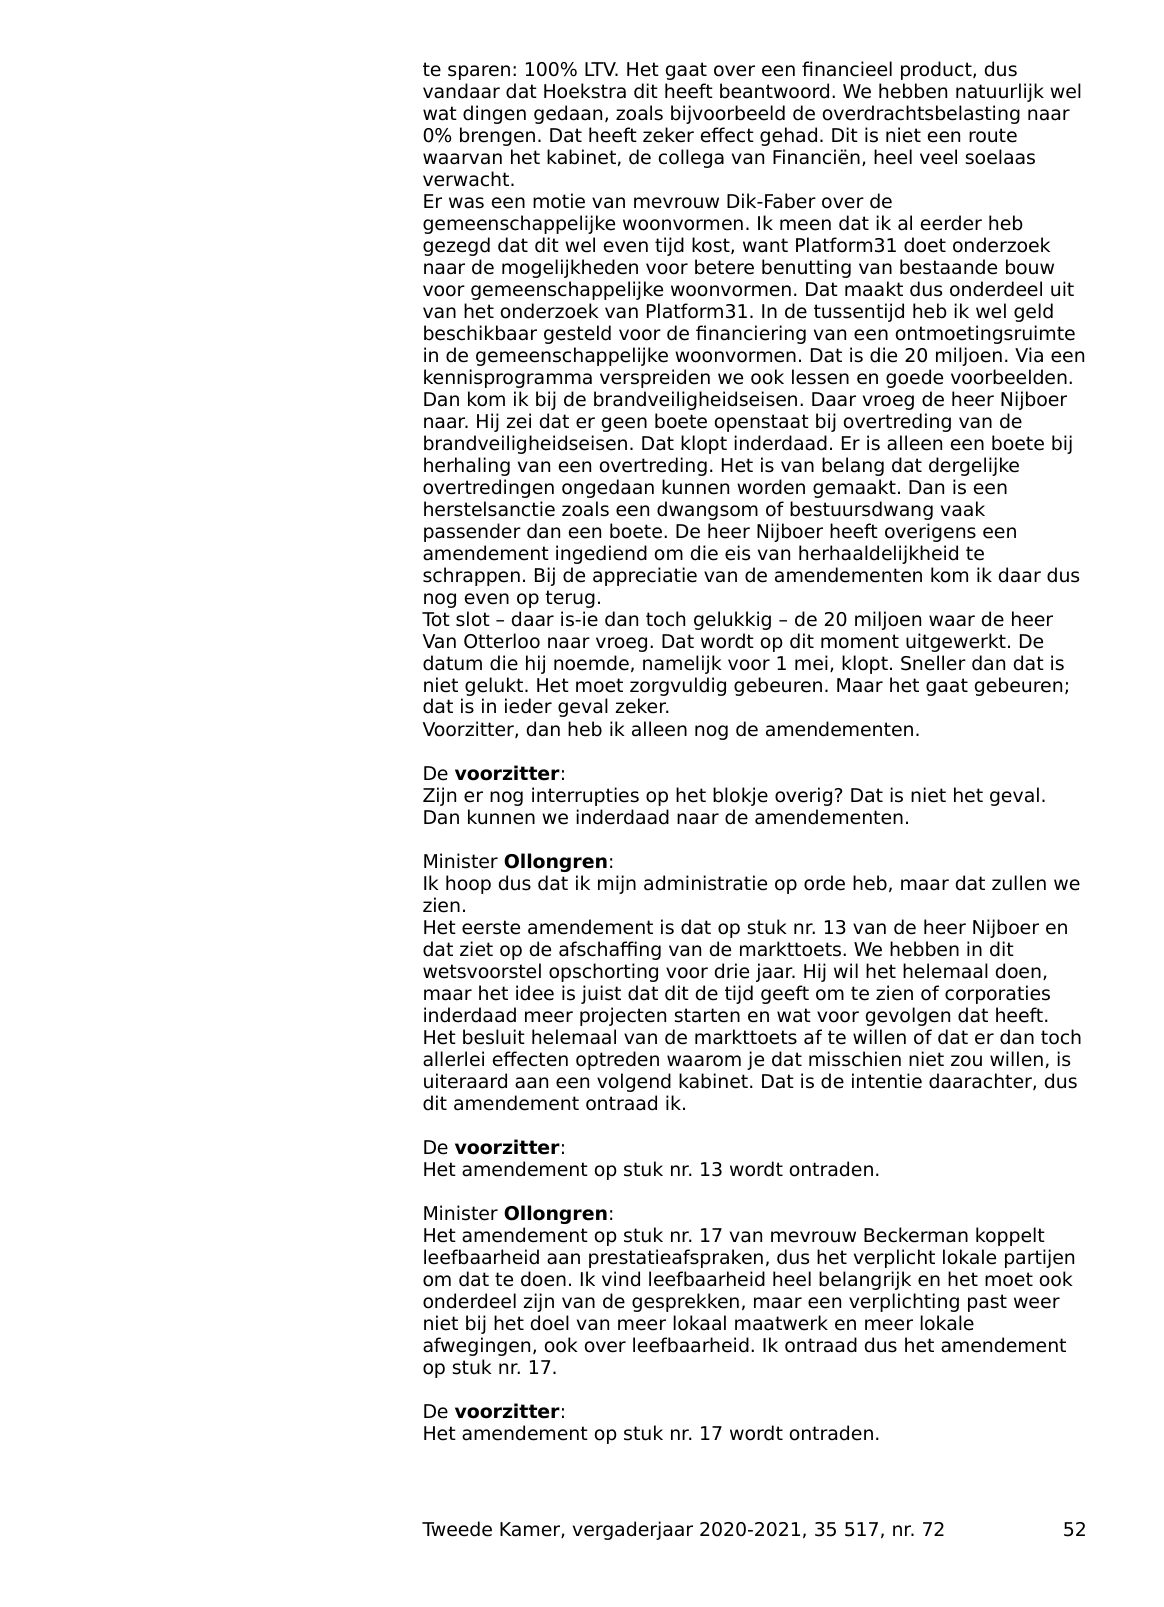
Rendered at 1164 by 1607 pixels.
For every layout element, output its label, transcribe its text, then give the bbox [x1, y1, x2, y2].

text Ik hoop dus dat ik mijn administratie op orde heb, maar dat zullen we zien. [422, 873, 1087, 917]
text Het amendement op stuk nr. 17 wordt ontraden. [422, 1423, 1087, 1445]
text Dan kom ik bij de brandveiligheidseisen. Daar vroeg de heer Nijboer naar. Hij zei dat er geen boete openstaat bij overtreding van de brandveiligheidseisen. Dat klopt inderdaad. Er is alleen een boete bij herhaling van een overtreding. Het is van belang dat dergelijke overtredingen ongedaan kunnen worden gemaakt. Dan is een herstelsanctie zoals een dwangsom of bestuursdwang vaak passender dan een boete. De heer Nijboer heeft overigens een amendement ingediend om die eis van herhaaldelijkheid te schrappen. Bij de appreciatie van de amendementen kom ik daar dus nog even op terug. [422, 389, 1087, 608]
text Het eerste amendement is dat op stuk nr. 13 van de heer Nijboer en dat ziet op de afschaffing van de markttoets. We hebben in dit wetsvoorstel opschorting voor drie jaar. Hij wil het helemaal doen, maar het idee is juist dat dit de tijd geeft om te zien of corporaties inderdaad meer projecten starten en wat voor gevolgen dat heeft. Het besluit helemaal van de markttoets af te willen of dat er dan toch allerlei effecten optreden waarom je dat misschien niet zou willen, is uiteraard aan een volgend kabinet. Dat is de intentie daarachter, dus dit amendement ontraad ik. [422, 917, 1087, 1114]
text Zijn er nog interrupties op het blokje overig? Dat is niet het geval. Dan kunnen we inderdaad naar de amendementen. [422, 784, 1087, 828]
text te sparen: 100% LTV. Het gaat over een financieel product, dus vandaar dat Hoekstra dit heeft beantwoord. We hebben natuurlijk wel wat dingen gedaan, zoals bijvoorbeeld de overdrachtsbelasting naar 0% brengen. Dat heeft zeker effect gehad. Dit is niet een route waarvan het kabinet, de collega van Financiën, heel veel soelaas verwacht. [422, 59, 1087, 191]
text Het amendement op stuk nr. 13 wordt ontraden. [422, 1159, 1087, 1181]
text De voorzitter: [422, 763, 1087, 784]
text De voorzitter: [422, 1401, 1087, 1423]
text Het amendement op stuk nr. 17 van mevrouw Beckerman koppelt leefbaarheid aan prestatieafspraken, dus het verplicht lokale partijen om dat te doen. Ik vind leefbaarheid heel belangrijk en het moet ook onderdeel zijn van de gesprekken, maar een verplichting past weer niet bij het doel van meer lokaal maatwerk en meer lokale afwegingen, ook over leefbaarheid. Ik ontraad dus het amendement op stuk nr. 17. [422, 1225, 1087, 1379]
text Minister Ollongren: [422, 851, 1087, 873]
text Minister Ollongren: [422, 1203, 1087, 1225]
text Er was een motie van mevrouw Dik-Faber over de gemeenschappelijke woonvormen. Ik meen dat ik al eerder heb gezegd dat dit wel even tijd kost, want Platform31 doet onderzoek naar de mogelijkheden voor betere benutting van bestaande bouw voor gemeenschappelijke woonvormen. Dat maakt dus onderdeel uit van het onderzoek van Platform31. In de tussentijd heb ik wel geld beschikbaar gesteld voor de financiering van een ontmoetingsruimte in de gemeenschappelijke woonvormen. Dat is die 20 miljoen. Via een kennisprogramma verspreiden we ook lessen en goede voorbeelden. [422, 191, 1087, 389]
text Voorzitter, dan heb ik alleen nog de amendementen. [422, 718, 1087, 740]
text Tot slot – daar is-ie dan toch gelukkig – de 20 miljoen waar de heer Van Otterloo naar vroeg. Dat wordt op dit moment uitgewerkt. De datum die hij noemde, namelijk voor 1 mei, klopt. Sneller dan dat is niet gelukt. Het moet zorgvuldig gebeuren. Maar het gaat gebeuren; dat is in ieder geval zeker. [422, 608, 1087, 718]
text De voorzitter: [422, 1137, 1087, 1159]
